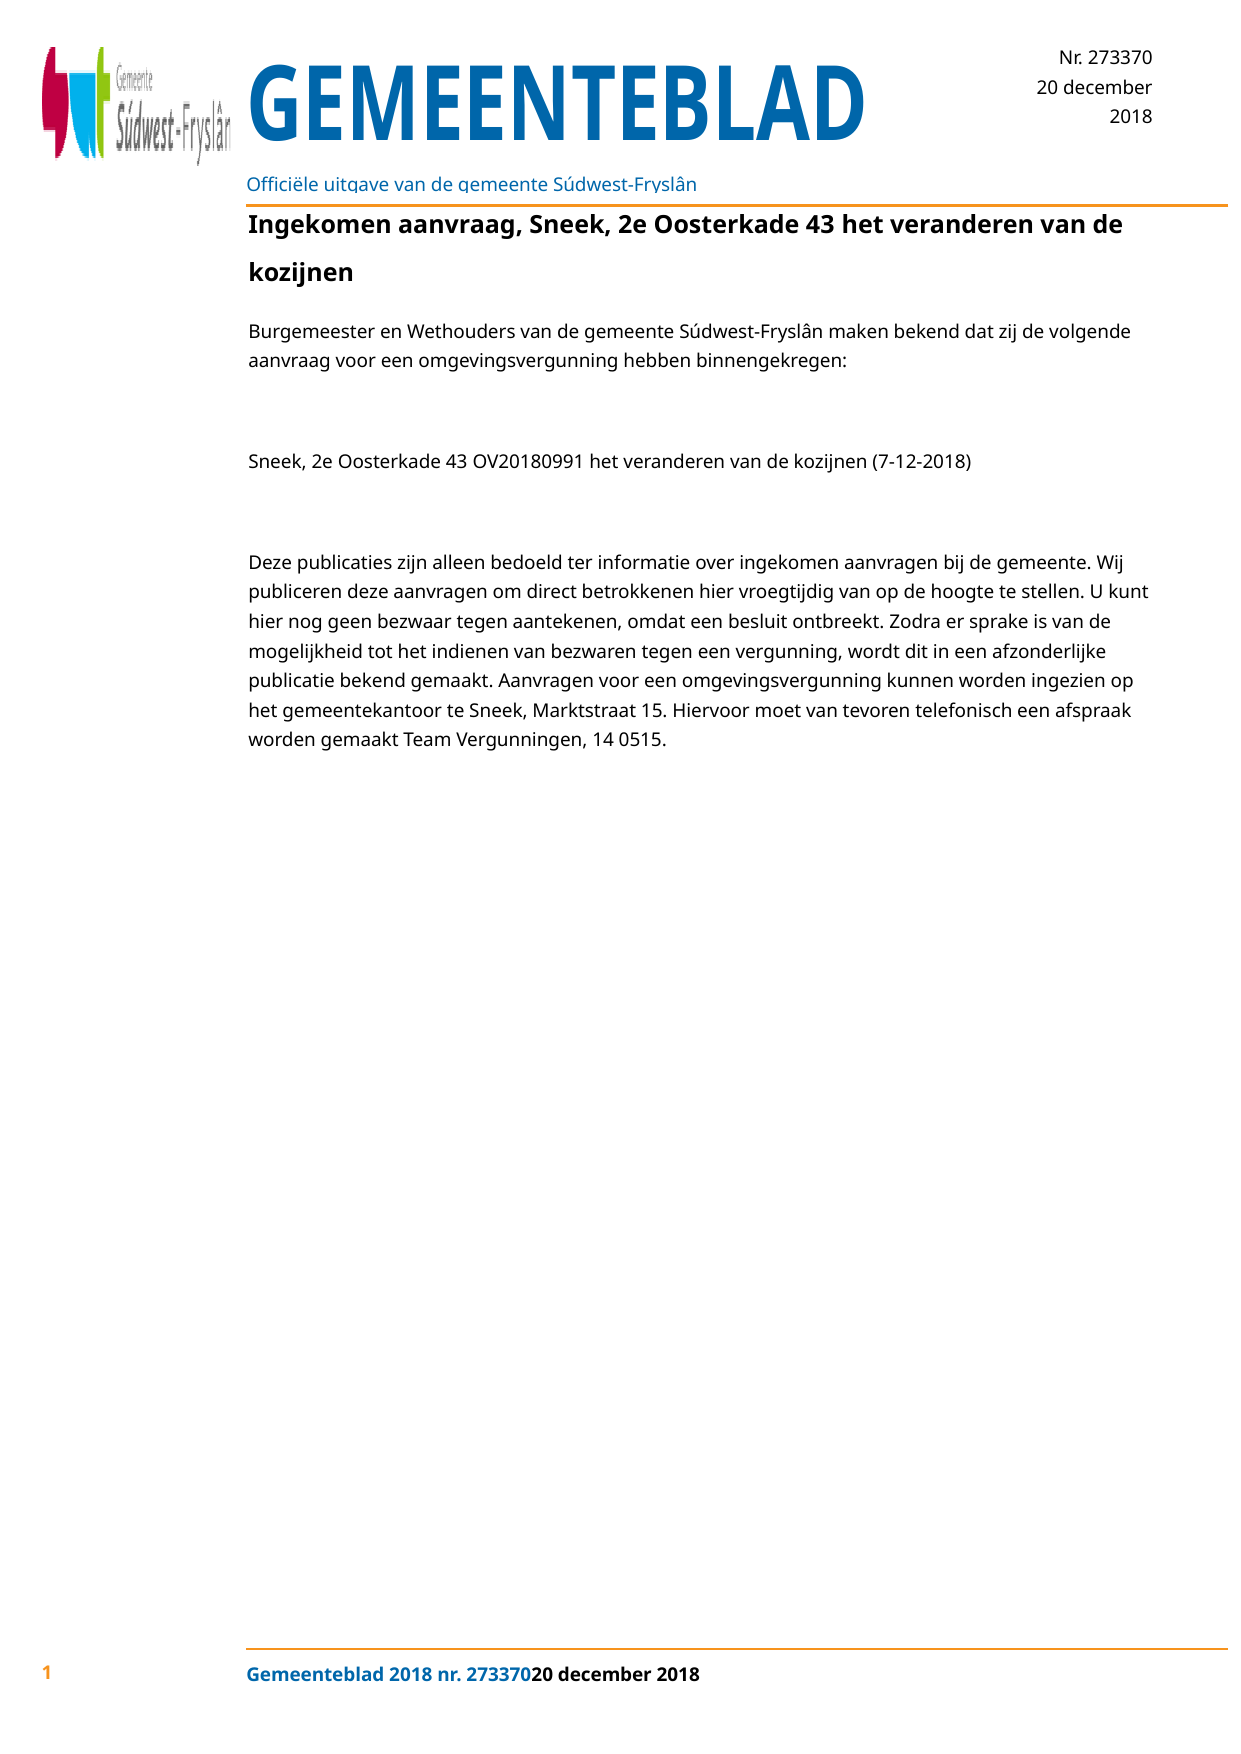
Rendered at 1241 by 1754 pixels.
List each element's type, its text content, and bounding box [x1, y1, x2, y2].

text Deze publicaties zijn alleen bedoeld ter informatie over ingekomen aanvragen bij de gemeente. Wij publiceren deze aanvragen om direct betrokkenen hier vroegtijdig van op de hoogte te stellen. U kunt hier nog geen bezwaar tegen aantekenen, omdat een besluit ontbreekt. Zodra er sprake is van de mogelijkheid tot het indienen van bezwaren tegen een vergunning, wordt dit in een afzonderlijke publicatie bekend gemaakt. Aanvragen voor een omgevingsvergunning kunnen worden ingezien op het gemeentekantoor te Sneek, Marktstraat 15. Hiervoor moet van tevoren telefonisch een afspraak worden gemaakt Team Vergunningen, 14 0515. [248, 549, 1152, 752]
text Ingekomen aanvraag, Sneek, 2e Oosterkade 43 het veranderen van de kozijnen [248, 207, 1152, 288]
picture [41, 47, 231, 172]
text Burgemeester en Wethouders van de gemeente Súdwest-Fryslân maken bekend dat zij de volgende aanvraag voor een omgevingsvergunning hebben binnengekregen: [248, 318, 1152, 373]
text Sneek, 2e Oosterkade 43 OV20180991 het veranderen van de kozijnen (7-12-2018) [248, 448, 1152, 474]
